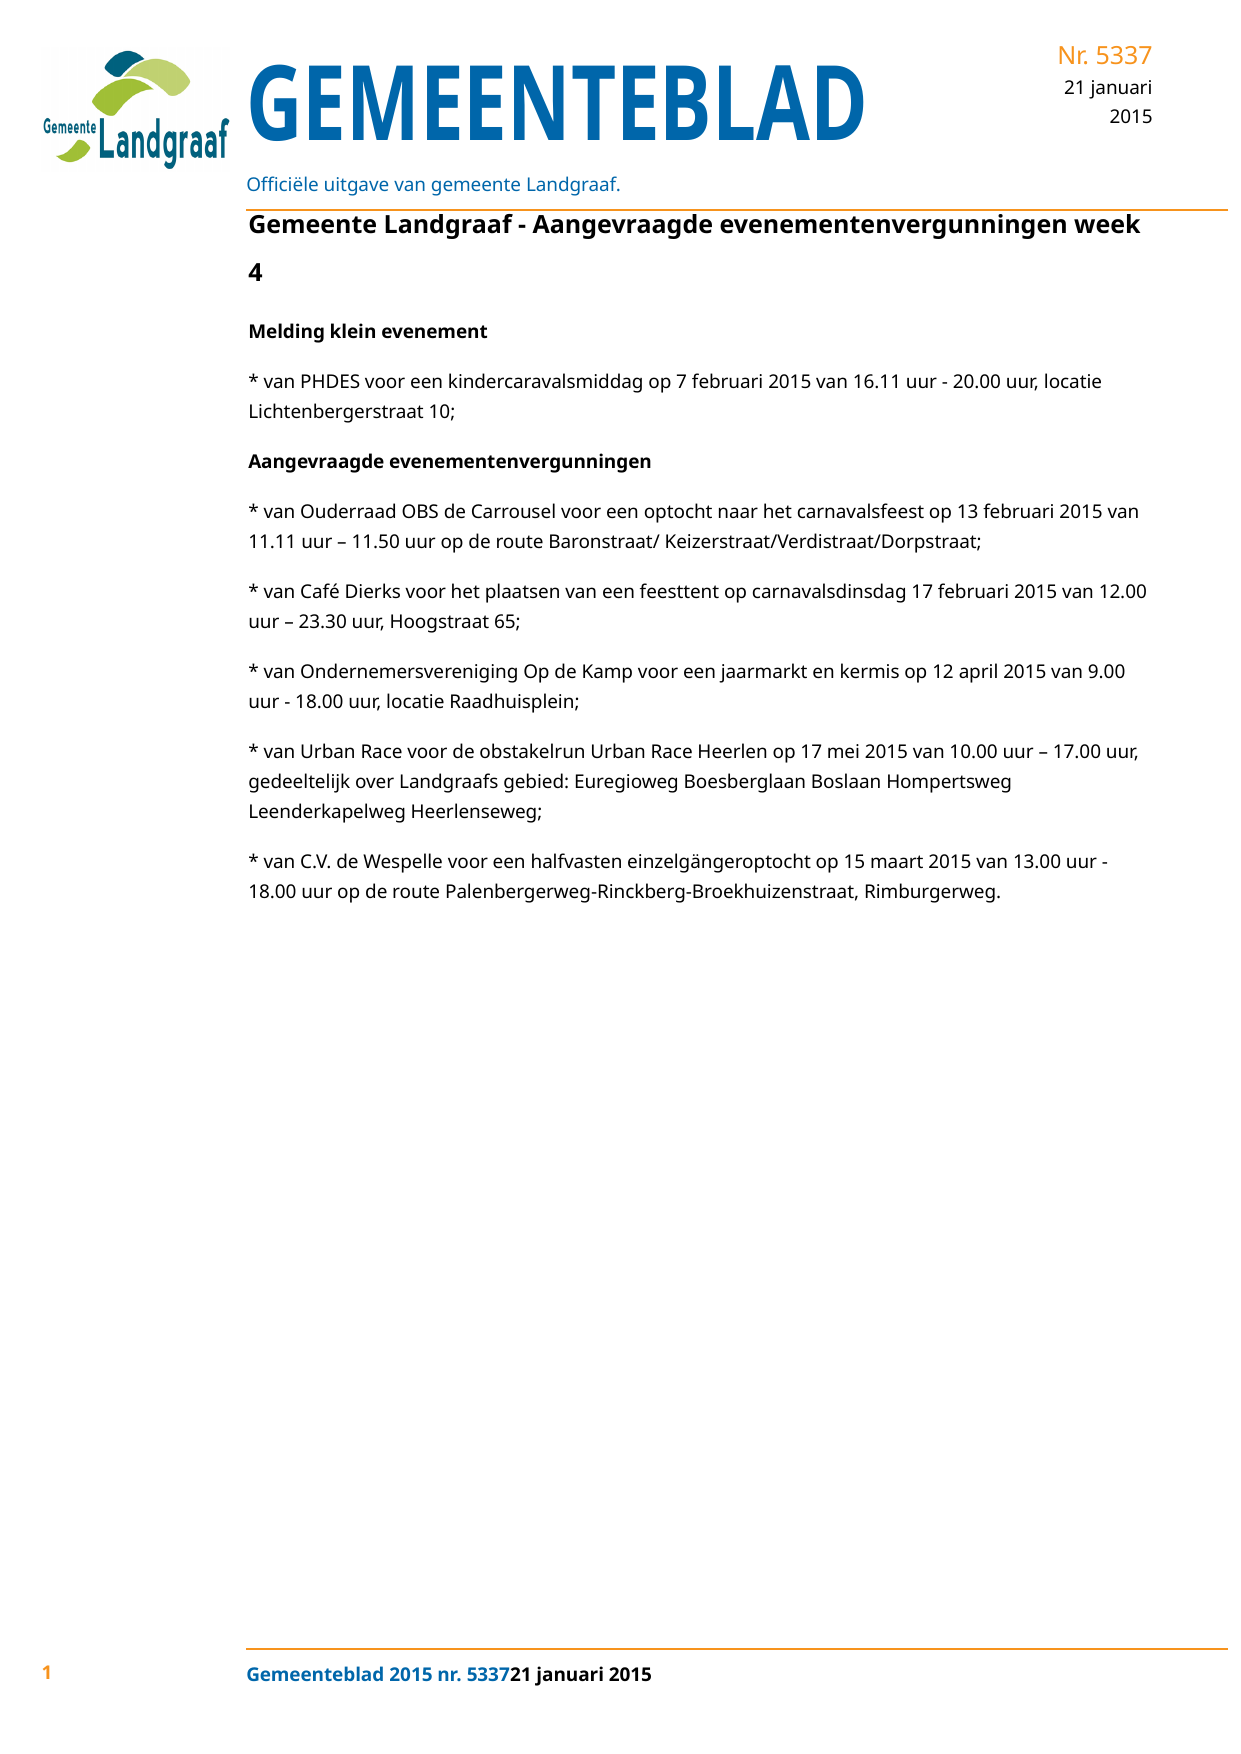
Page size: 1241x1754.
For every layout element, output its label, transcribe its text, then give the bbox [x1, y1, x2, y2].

text * van C.V. de Wespelle voor een halfvasten einzelgängeroptocht op 15 maart 2015 van 13.00 uur - 18.00 uur op de route Palenbergerweg-Rinckberg-Broekhuizenstraat, Rimburgerweg. [248, 848, 1152, 904]
text Melding klein evenement [248, 318, 1152, 344]
text Gemeente Landgraaf - Aangevraagde evenementenvergunningen week 4 [248, 211, 1152, 288]
text * van Café Dierks voor het plaatsen van een feesttent op carnavalsdinsdag 17 februari 2015 van 12.00 uur – 23.30 uur, Hoogstraat 65; [248, 579, 1152, 634]
text * van Ondernemersvereniging Op de Kamp voor een jaarmarkt en kermis op 12 april 2015 van 9.00 uur - 18.00 uur, locatie Raadhuisplein; [248, 659, 1152, 714]
text * van PHDES voor een kindercaravalsmiddag op 7 februari 2015 van 16.11 uur - 20.00 uur, locatie Lichtenbergerstraat 10; [248, 368, 1152, 424]
text * van Urban Race voor de obstakelrun Urban Race Heerlen op 17 mei 2015 van 10.00 uur – 17.00 uur, gedeeltelijk over Landgraafs gebied: Euregioweg Boesberglaan Boslaan Hompertsweg Leenderkapelweg Heerlenseweg; [248, 739, 1152, 824]
picture [41, 47, 231, 172]
text * van Ouderraad OBS de Carrousel voor een optocht naar het carnavalsfeest op 13 februari 2015 van 11.11 uur – 11.50 uur op de route Baronstraat/ Keizerstraat/Verdistraat/Dorpstraat; [248, 499, 1152, 554]
text Aangevraagde evenementenvergunningen [248, 448, 1152, 474]
